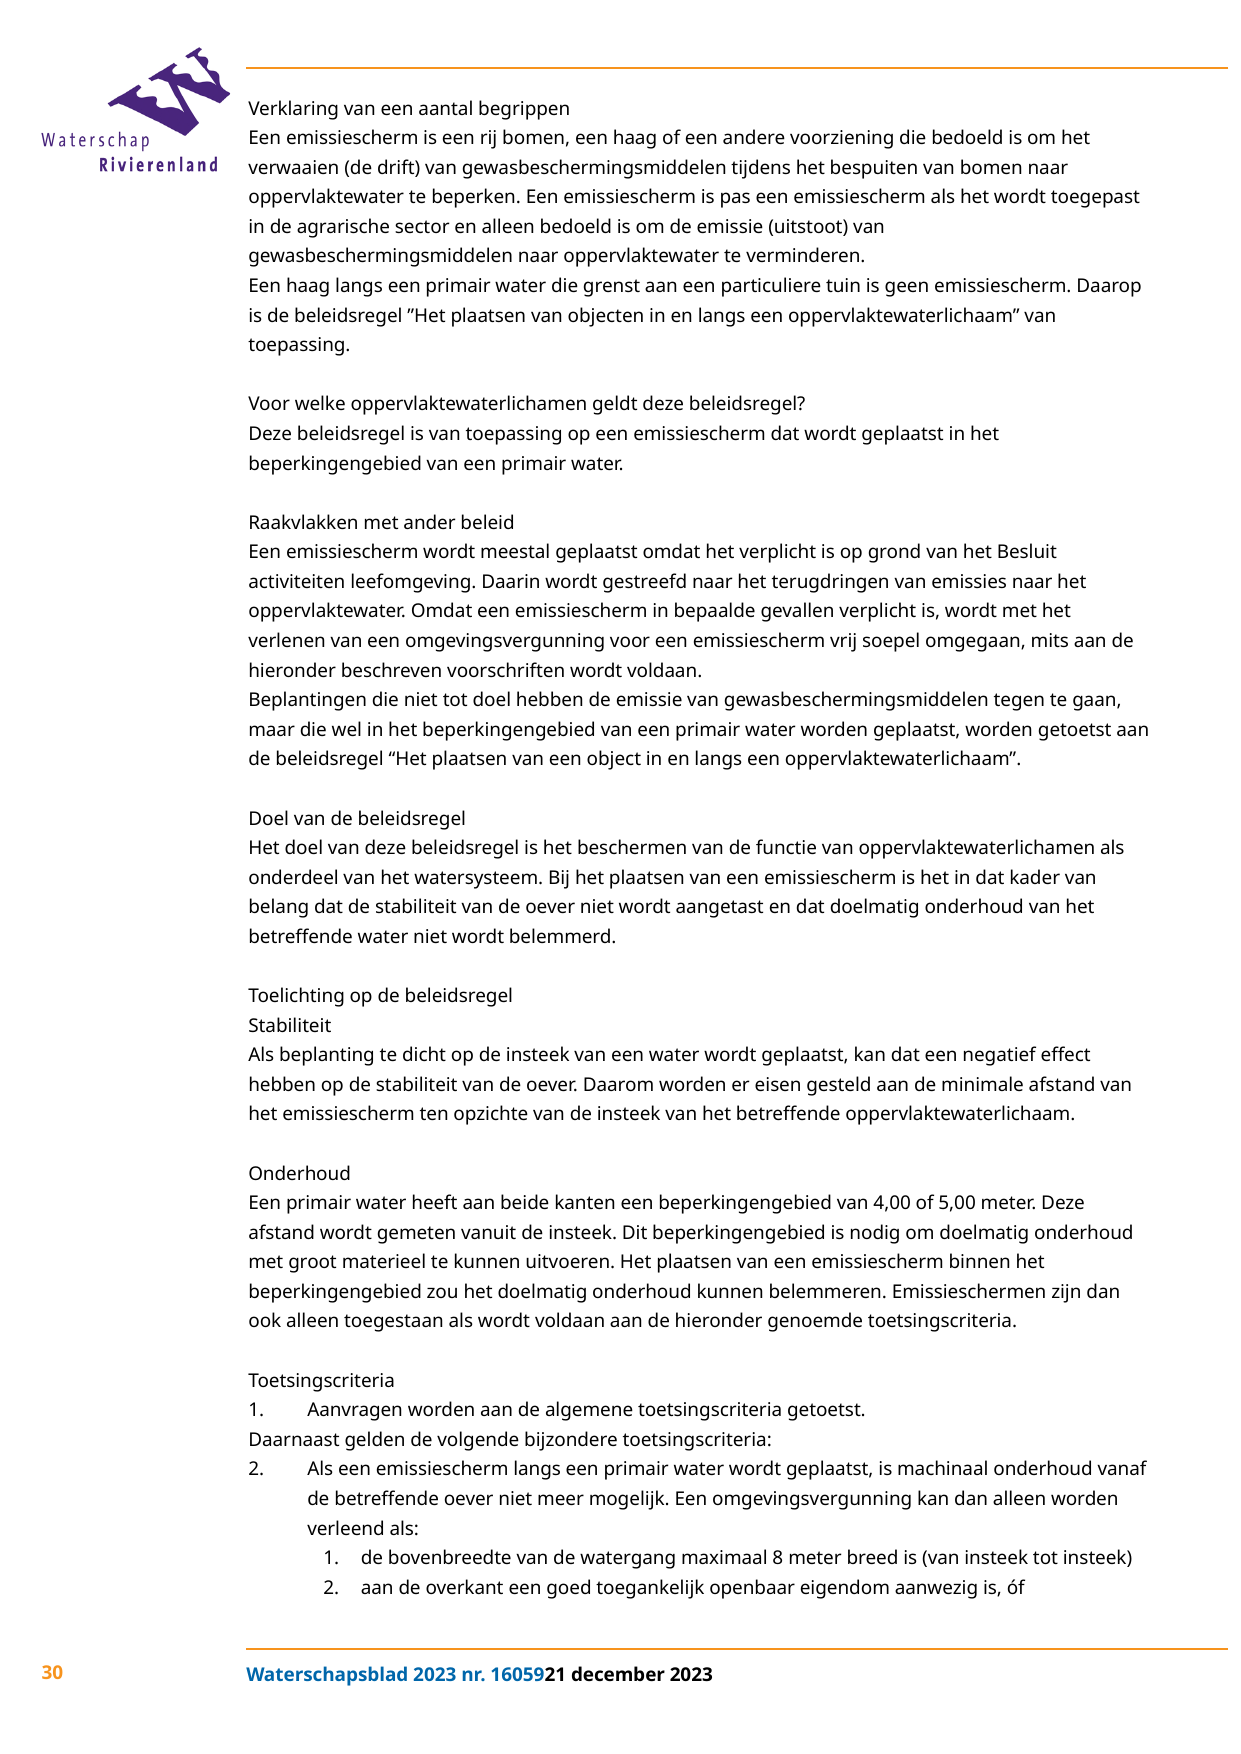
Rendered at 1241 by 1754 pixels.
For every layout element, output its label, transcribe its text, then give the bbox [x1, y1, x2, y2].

text Verklaring van een aantal begrippen [248, 95, 1152, 121]
text Doel van de beleidsregel [248, 805, 1152, 831]
text Als beplanting te dicht op de insteek van een water wordt geplaatst, kan dat een negatief effect hebben op de stabiliteit van de oever. Daarom worden er eisen gesteld aan de minimale afstand van het emissiescherm ten opzichte van de insteek van het betreffende oppervlaktewaterlichaam. [248, 1041, 1152, 1126]
text Deze beleidsregel is van toepassing op een emissiescherm dat wordt geplaatst in het beperkingengebied van een primair water. [248, 420, 1152, 476]
text Toetsingscriteria [248, 1367, 1152, 1393]
text Daarnaast gelden de volgende bijzondere toetsingscriteria: [248, 1426, 1152, 1452]
list aan de overkant een goed toegankelijk openbaar eigendom aanwezig is, óf [323, 1574, 1152, 1600]
text Toelichting op de beleidsregel [248, 982, 1152, 1008]
text Stabiliteit [248, 1012, 1152, 1038]
picture [41, 47, 231, 172]
text Beplantingen die niet tot doel hebben de emissie van gewasbeschermingsmiddelen tegen te gaan, maar die wel in het beperkingengebied van een primair water worden geplaatst, worden getoetst aan de beleidsregel “Het plaatsen van een object in en langs een oppervlaktewaterlichaam”. [248, 686, 1152, 771]
text Onderhoud [248, 1160, 1152, 1186]
text Raakvlakken met ander beleid [248, 509, 1152, 535]
text Een haag langs een primair water die grenst aan een particuliere tuin is geen emissiescherm. Daarop is de beleidsregel ”Het plaatsen van objecten in en langs een oppervlaktewaterlichaam” van toepassing. [248, 272, 1152, 357]
list de bovenbreedte van de watergang maximaal 8 meter breed is (van insteek tot insteek) [323, 1544, 1152, 1570]
list Als een emissiescherm langs een primair water wordt geplaatst, is machinaal onderhoud vanaf de betreffende oever niet meer mogelijk. Een omgevingsvergunning kan dan alleen worden verleend als: [248, 1456, 1152, 1541]
text Het doel van deze beleidsregel is het beschermen van de functie van oppervlaktewaterlichamen als onderdeel van het watersysteem. Bij het plaatsen van een emissiescherm is het in dat kader van belang dat de stabiliteit van de oever niet wordt aangetast en dat doelmatig onderhoud van het betreffende water niet wordt belemmerd. [248, 834, 1152, 949]
text Een primair water heeft aan beide kanten een beperkingengebied van 4,00 of 5,00 meter. Deze afstand wordt gemeten vanuit de insteek. Dit beperkingengebied is nodig om doelmatig onderhoud met groot materieel te kunnen uitvoeren. Het plaatsen van een emissiescherm binnen het beperkingengebied zou het doelmatig onderhoud kunnen belemmeren. Emissieschermen zijn dan ook alleen toegestaan als wordt voldaan aan de hieronder genoemde toetsingscriteria. [248, 1189, 1152, 1333]
text Een emissiescherm is een rij bomen, een haag of een andere voorziening die bedoeld is om het verwaaien (de drift) van gewasbeschermingsmiddelen tijdens het bespuiten van bomen naar oppervlaktewater te beperken. Een emissiescherm is pas een emissiescherm als het wordt toegepast in de agrarische sector en alleen bedoeld is om de emissie (uitstoot) van gewasbeschermingsmiddelen naar oppervlaktewater te verminderen. [248, 124, 1152, 268]
text Voor welke oppervlaktewaterlichamen geldt deze beleidsregel? [248, 391, 1152, 416]
text Een emissiescherm wordt meestal geplaatst omdat het verplicht is op grond van het Besluit activiteiten leefomgeving. Daarin wordt gestreefd naar het terugdringen van emissies naar het oppervlaktewater. Omdat een emissiescherm in bepaalde gevallen verplicht is, wordt met het verlenen van een omgevingsvergunning voor een emissiescherm vrij soepel omgegaan, mits aan de hieronder beschreven voorschriften wordt voldaan. [248, 538, 1152, 683]
list Aanvragen worden aan de algemene toetsingscriteria getoetst. [248, 1396, 1152, 1422]
